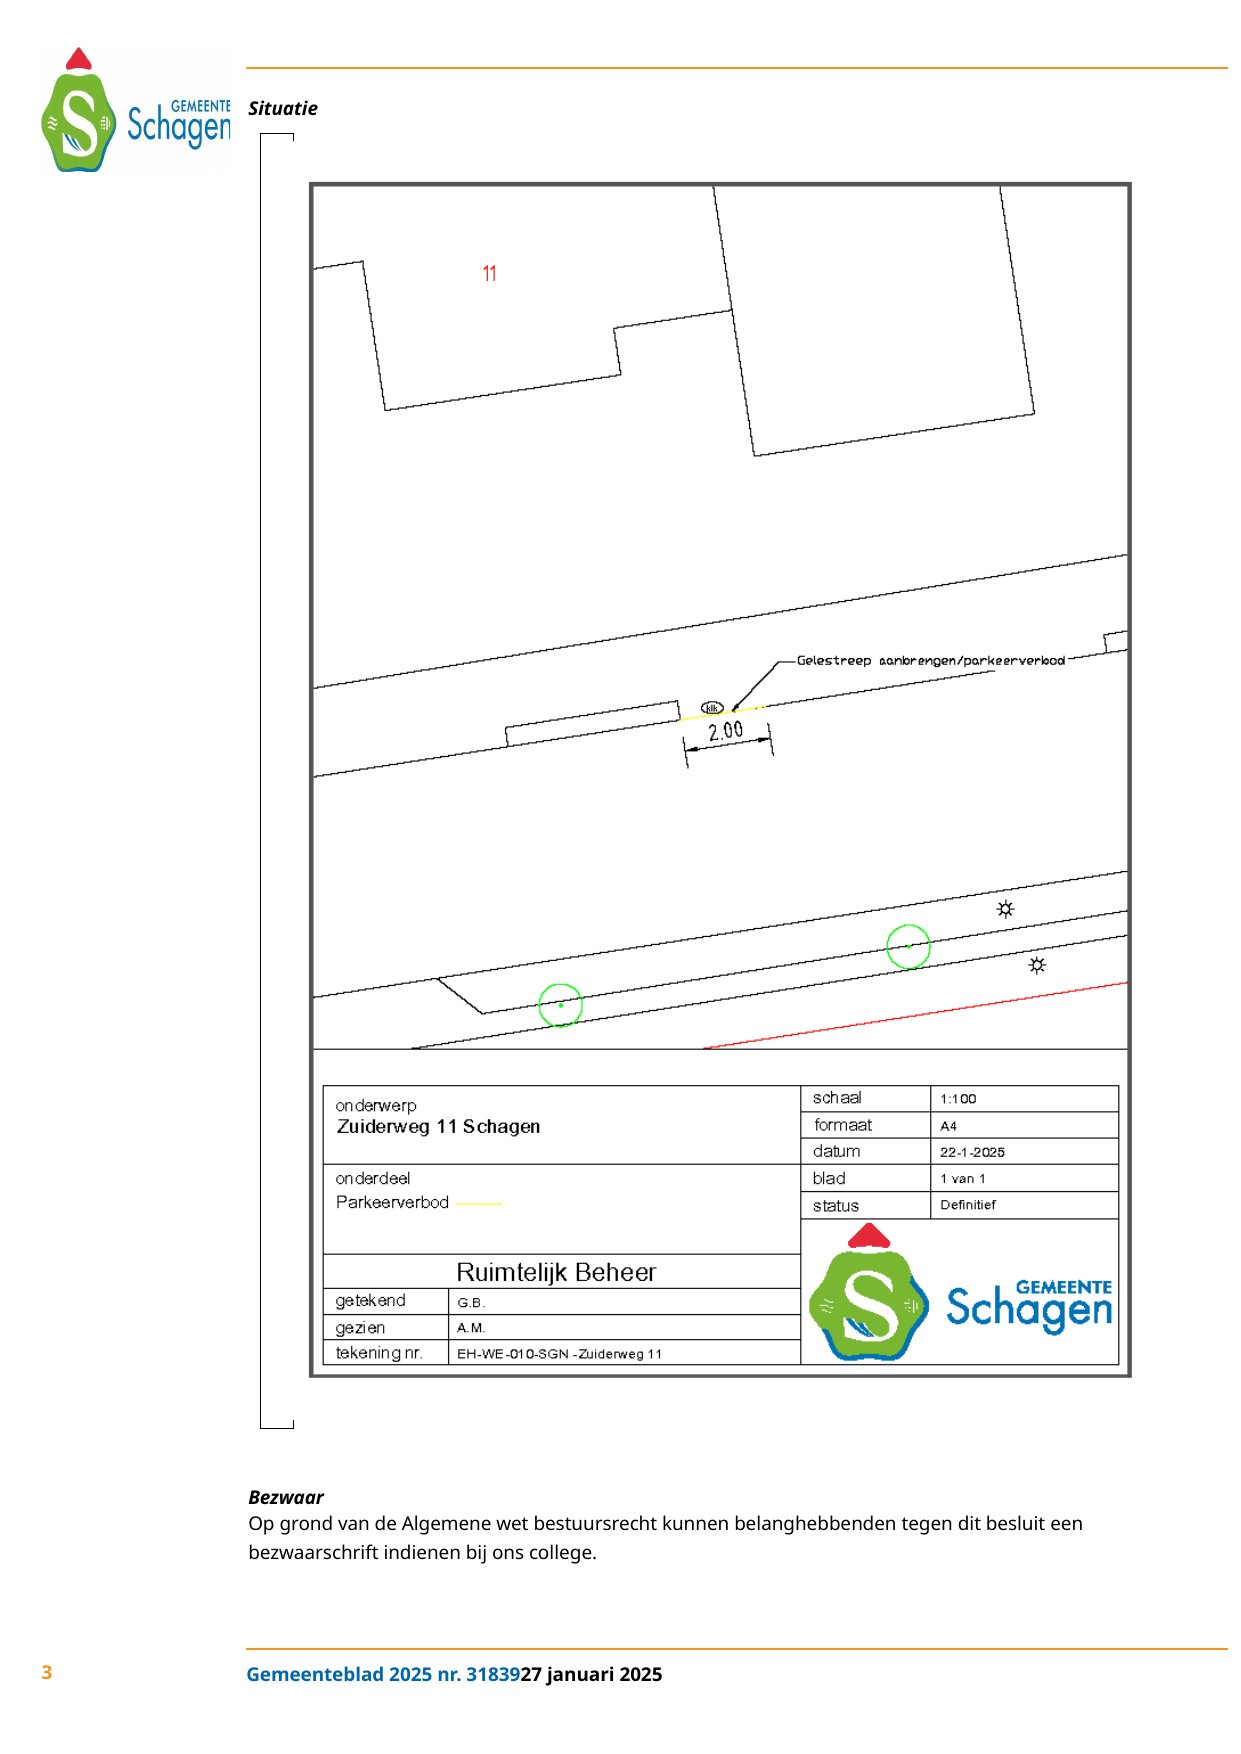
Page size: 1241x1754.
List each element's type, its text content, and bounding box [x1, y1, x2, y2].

picture [268, 141, 1173, 1420]
picture [41, 47, 231, 172]
text Situatie [248, 95, 1152, 121]
text Op grond van de Algemene wet bestuursrecht kunnen belanghebbenden tegen dit besluit een bezwaarschrift indienen bij ons college. [248, 1510, 1152, 1565]
text Bezwaar [248, 1484, 1152, 1510]
